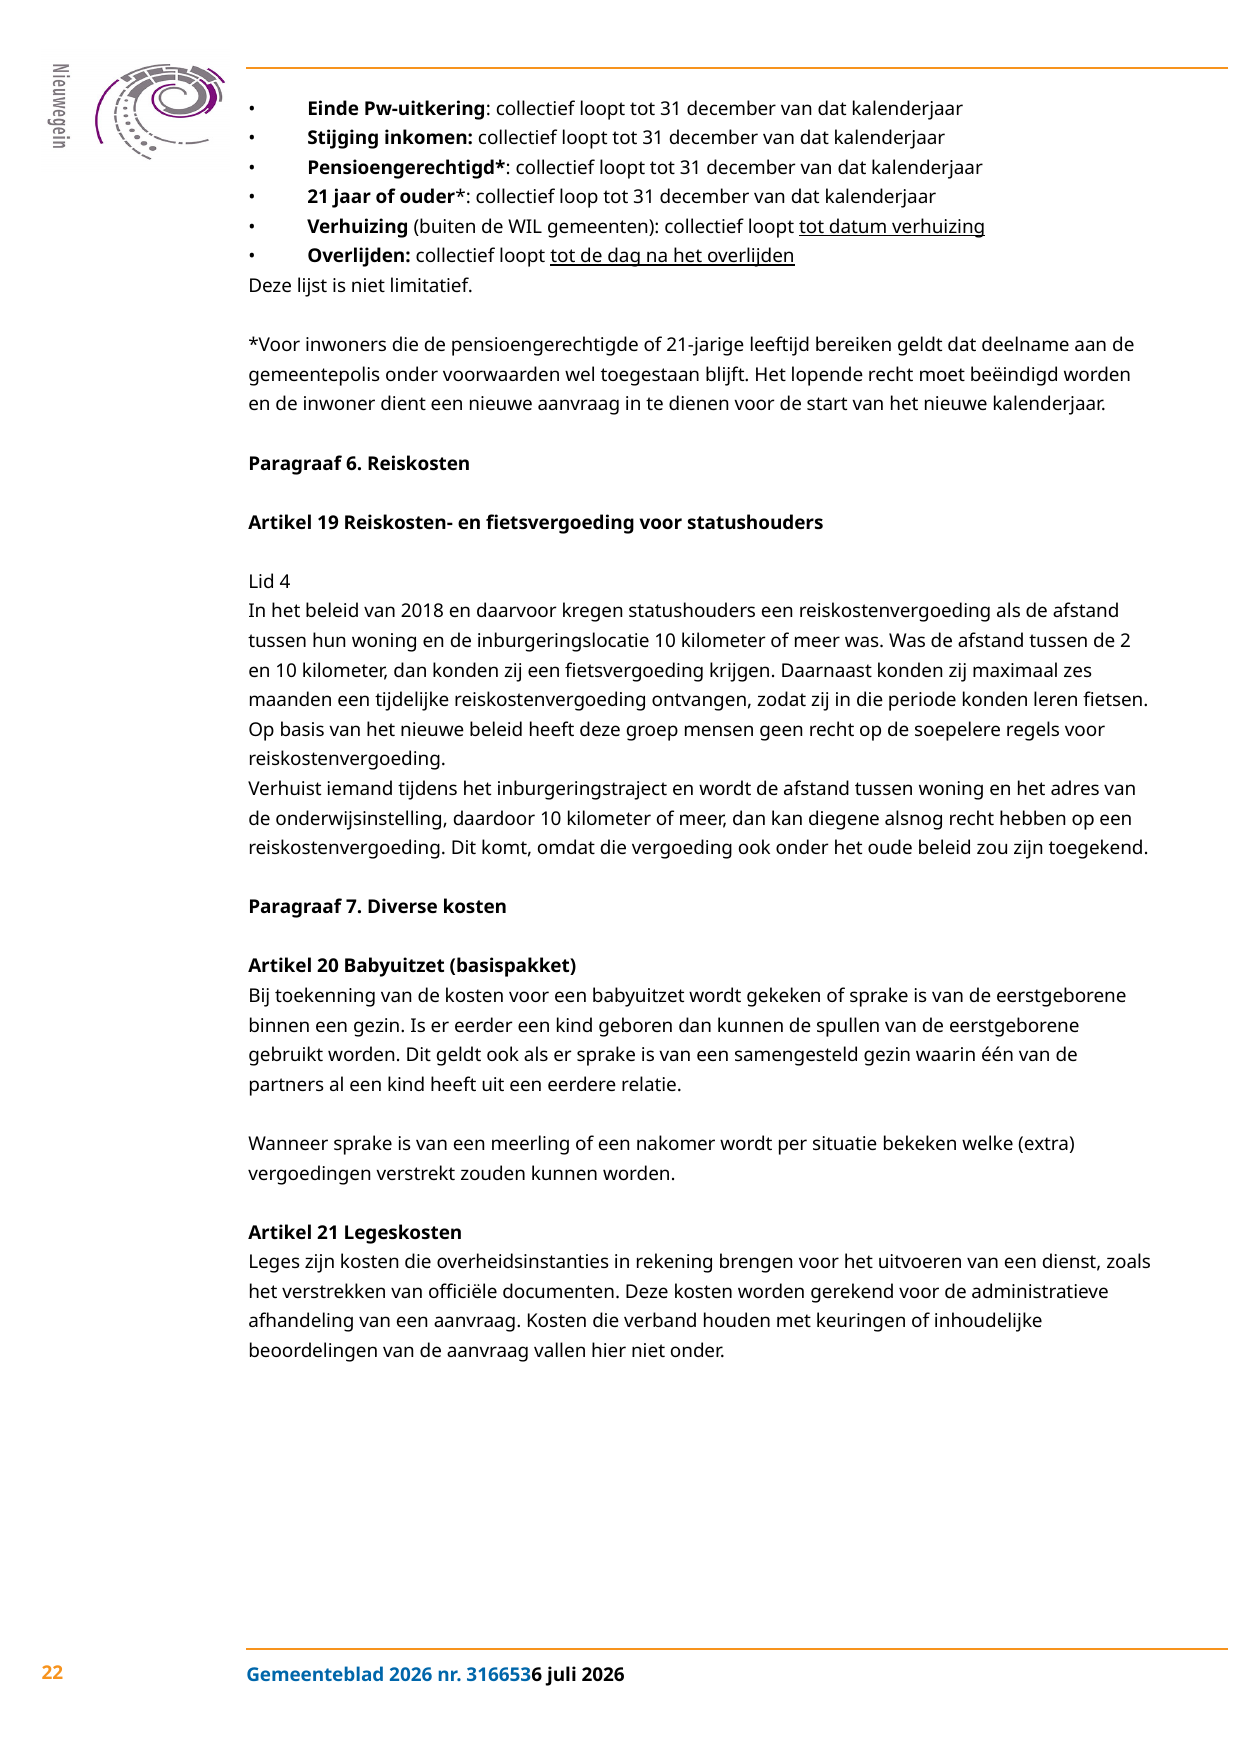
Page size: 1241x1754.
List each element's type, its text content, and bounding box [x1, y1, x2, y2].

text Leges zijn kosten die overheidsinstanties in rekening brengen voor het uitvoeren van een dienst, zoals het verstrekken van officiële documenten. Deze kosten worden gerekend voor de administratieve afhandeling van een aanvraag. Kosten die verband houden met keuringen of inhoudelijke beoordelingen van de aanvraag vallen hier niet onder. [248, 1248, 1152, 1363]
list Stijging inkomen: collectief loopt tot 31 december van dat kalenderjaar [248, 124, 1152, 150]
text Deze lijst is niet limitatief. [248, 272, 1152, 298]
list Pensioengerechtigd*: collectief loopt tot 31 december van dat kalenderjaar [248, 154, 1152, 180]
picture [41, 47, 231, 172]
text In het beleid van 2018 en daarvoor kregen statushouders een reiskostenvergoeding als de afstand tussen hun woning en de inburgeringslocatie 10 kilometer of meer was. Was de afstand tussen de 2 en 10 kilometer, dan konden zij een fietsvergoeding krijgen. Daarnaast konden zij maximaal zes maanden een tijdelijke reiskostenvergoeding ontvangen, zodat zij in die periode konden leren fietsen. [248, 598, 1152, 712]
list Overlijden: collectief loopt tot de dag na het overlijden [248, 243, 1152, 268]
text Artikel 19 Reiskosten- en fietsvergoeding voor statushouders [248, 509, 1152, 535]
list Verhuizing (buiten de WIL gemeenten): collectief loopt tot datum verhuizing [248, 213, 1152, 239]
text *Voor inwoners die de pensioengerechtigde of 21-jarige leeftijd bereiken geldt dat deelname aan de gemeentepolis onder voorwaarden wel toegestaan blijft. Het lopende recht moet beëindigd worden en de inwoner dient een nieuwe aanvraag in te dienen voor de start van het nieuwe kalenderjaar. [248, 331, 1152, 416]
text Artikel 20 Babyuitzet (basispakket) [248, 953, 1152, 978]
text Lid 4 [248, 568, 1152, 594]
text Verhuist iemand tijdens het inburgeringstraject en wordt de afstand tussen woning en het adres van de onderwijsinstelling, daardoor 10 kilometer of meer, dan kan diegene alsnog recht hebben op een reiskostenvergoeding. Dit komt, omdat die vergoeding ook onder het oude beleid zou zijn toegekend. [248, 775, 1152, 860]
list 21 jaar of ouder*: collectief loop tot 31 december van dat kalenderjaar [248, 183, 1152, 209]
text Op basis van het nieuwe beleid heeft deze groep mensen geen recht op de soepelere regels voor reiskostenvergoeding. [248, 716, 1152, 771]
text Paragraaf 6. Reiskosten [248, 450, 1152, 476]
text Wanneer sprake is van een meerling of een nakomer wordt per situatie bekeken welke (extra) vergoedingen verstrekt zouden kunnen worden. [248, 1130, 1152, 1186]
list Einde Pw-uitkering: collectief loopt tot 31 december van dat kalenderjaar [248, 95, 1152, 121]
text Paragraaf 7. Diverse kosten [248, 893, 1152, 919]
text Bij toekenning van de kosten voor een babyuitzet wordt gekeken of sprake is van de eerstgeborene binnen een gezin. Is er eerder een kind geboren dan kunnen de spullen van de eerstgeborene gebruikt worden. Dit geldt ook als er sprake is van een samengesteld gezin waarin één van de partners al een kind heeft uit een eerdere relatie. [248, 982, 1152, 1097]
text Artikel 21 Legeskosten [248, 1219, 1152, 1245]
